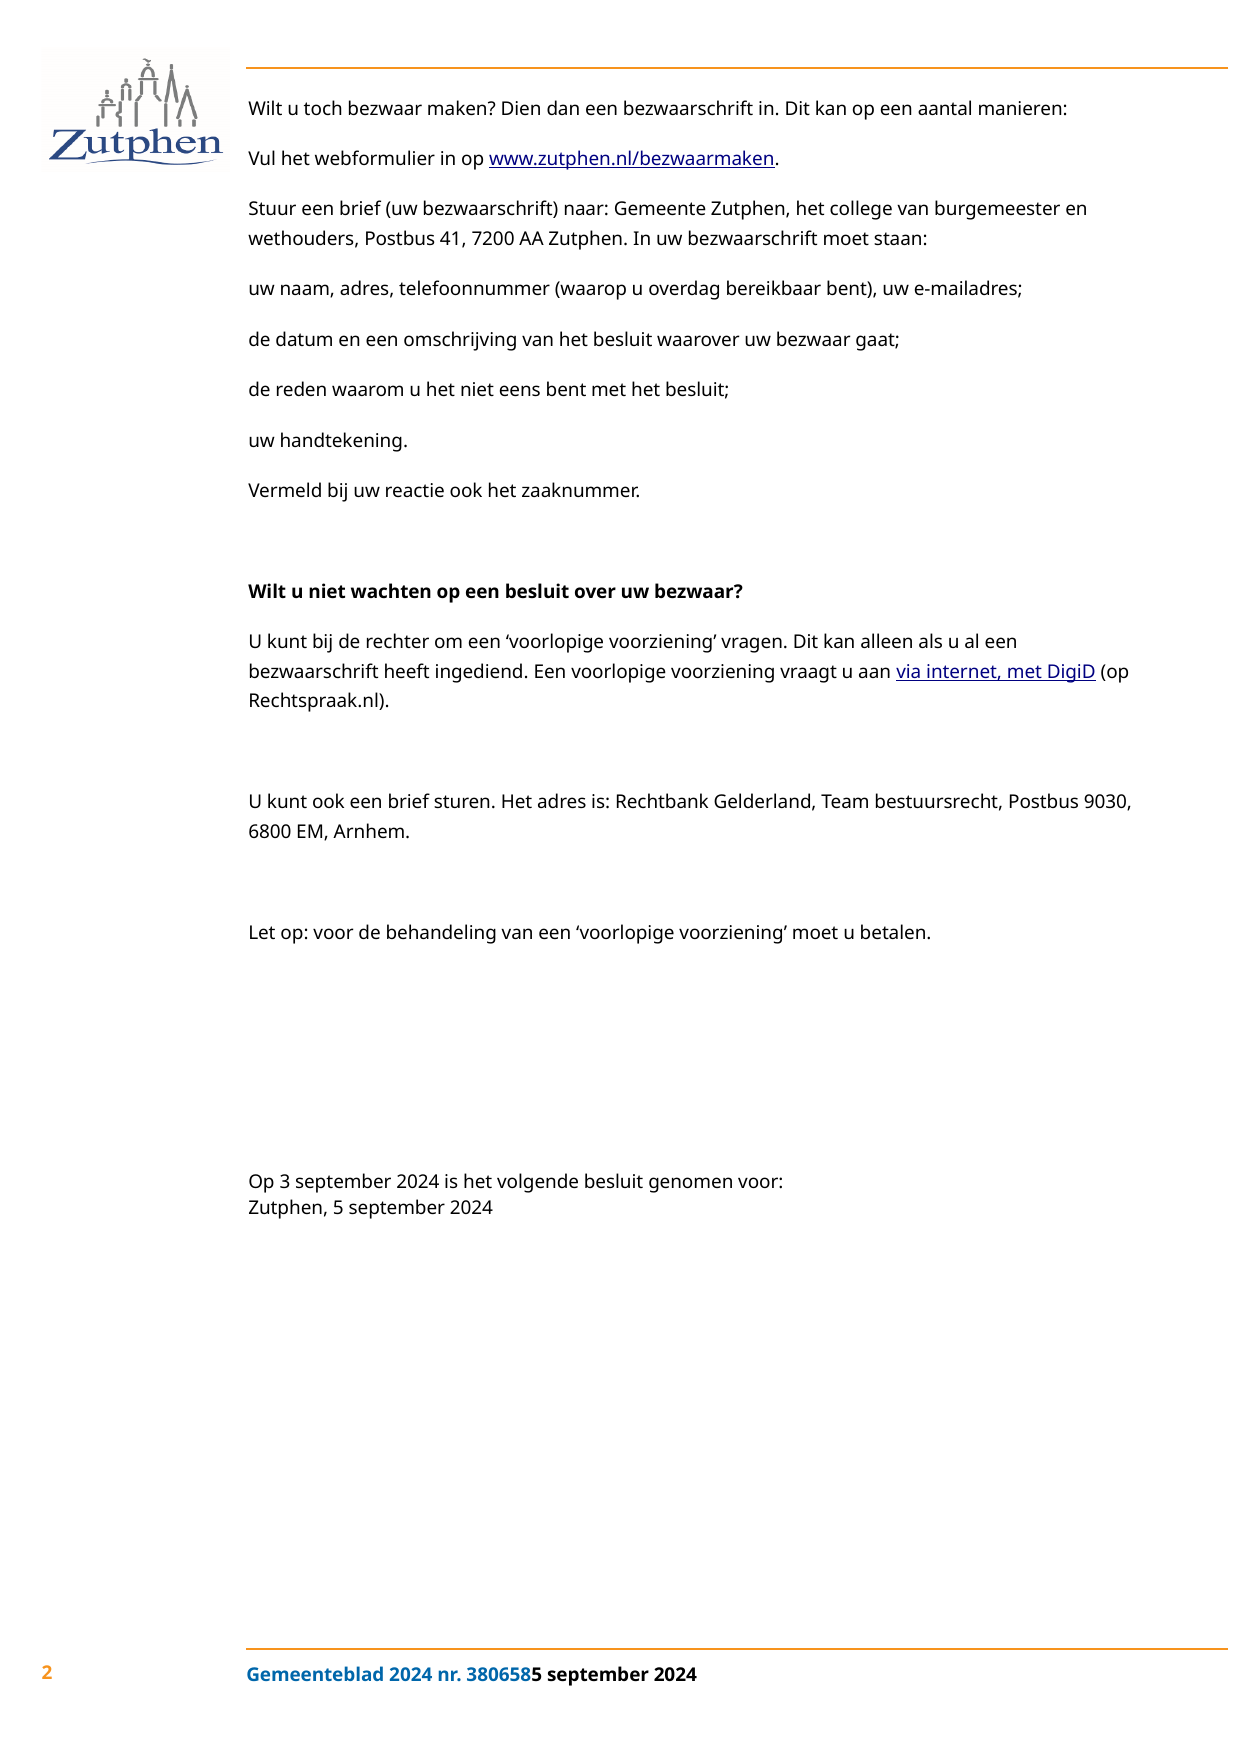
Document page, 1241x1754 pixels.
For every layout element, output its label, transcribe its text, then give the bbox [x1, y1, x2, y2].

text de datum en een omschrijving van het besluit waarover uw bezwaar gaat; [248, 326, 1152, 352]
text U kunt bij de rechter om een ‘voorlopige voorziening’ vragen. Dit kan alleen als u al een bezwaarschrift heeft ingediend. Een voorlopige voorziening vraagt u aan via internet, met DigiD (op Rechtspraak.nl). [248, 628, 1152, 713]
text Vul het webformulier in op www.zutphen.nl/bezwaarmaken. [248, 145, 1152, 171]
text de reden waarom u het niet eens bent met het besluit; [248, 376, 1152, 402]
text Op 3 september 2024 is het volgende besluit genomen voor: [248, 1168, 1152, 1194]
text Let op: voor de behandeling van een ‘voorlopige voorziening’ moet u betalen. [248, 919, 1152, 945]
text Vermeld bij uw reactie ook het zaaknummer. [248, 477, 1152, 503]
text Stuur een brief (uw bezwaarschrift) naar: Gemeente Zutphen, het college van burgemeester en wethouders, Postbus 41, 7200 AA Zutphen. In uw bezwaarschrift moet staan: [248, 196, 1152, 251]
text uw handtekening. [248, 427, 1152, 453]
text Wilt u toch bezwaar maken? Dien dan een bezwaarschrift in. Dit kan op een aantal manieren: [248, 95, 1152, 121]
text uw naam, adres, telefoonnummer (waarop u overdag bereikbaar bent), uw e-mailadres; [248, 276, 1152, 301]
text U kunt ook een brief sturen. Het adres is: Rechtbank Gelderland, Team bestuursrecht, Postbus 9030, 6800 EM, Arnhem. [248, 788, 1152, 844]
text Zutphen, 5 september 2024 [248, 1194, 1152, 1220]
text Wilt u niet wachten op een besluit over uw bezwaar? [248, 578, 1152, 604]
picture [41, 47, 231, 172]
